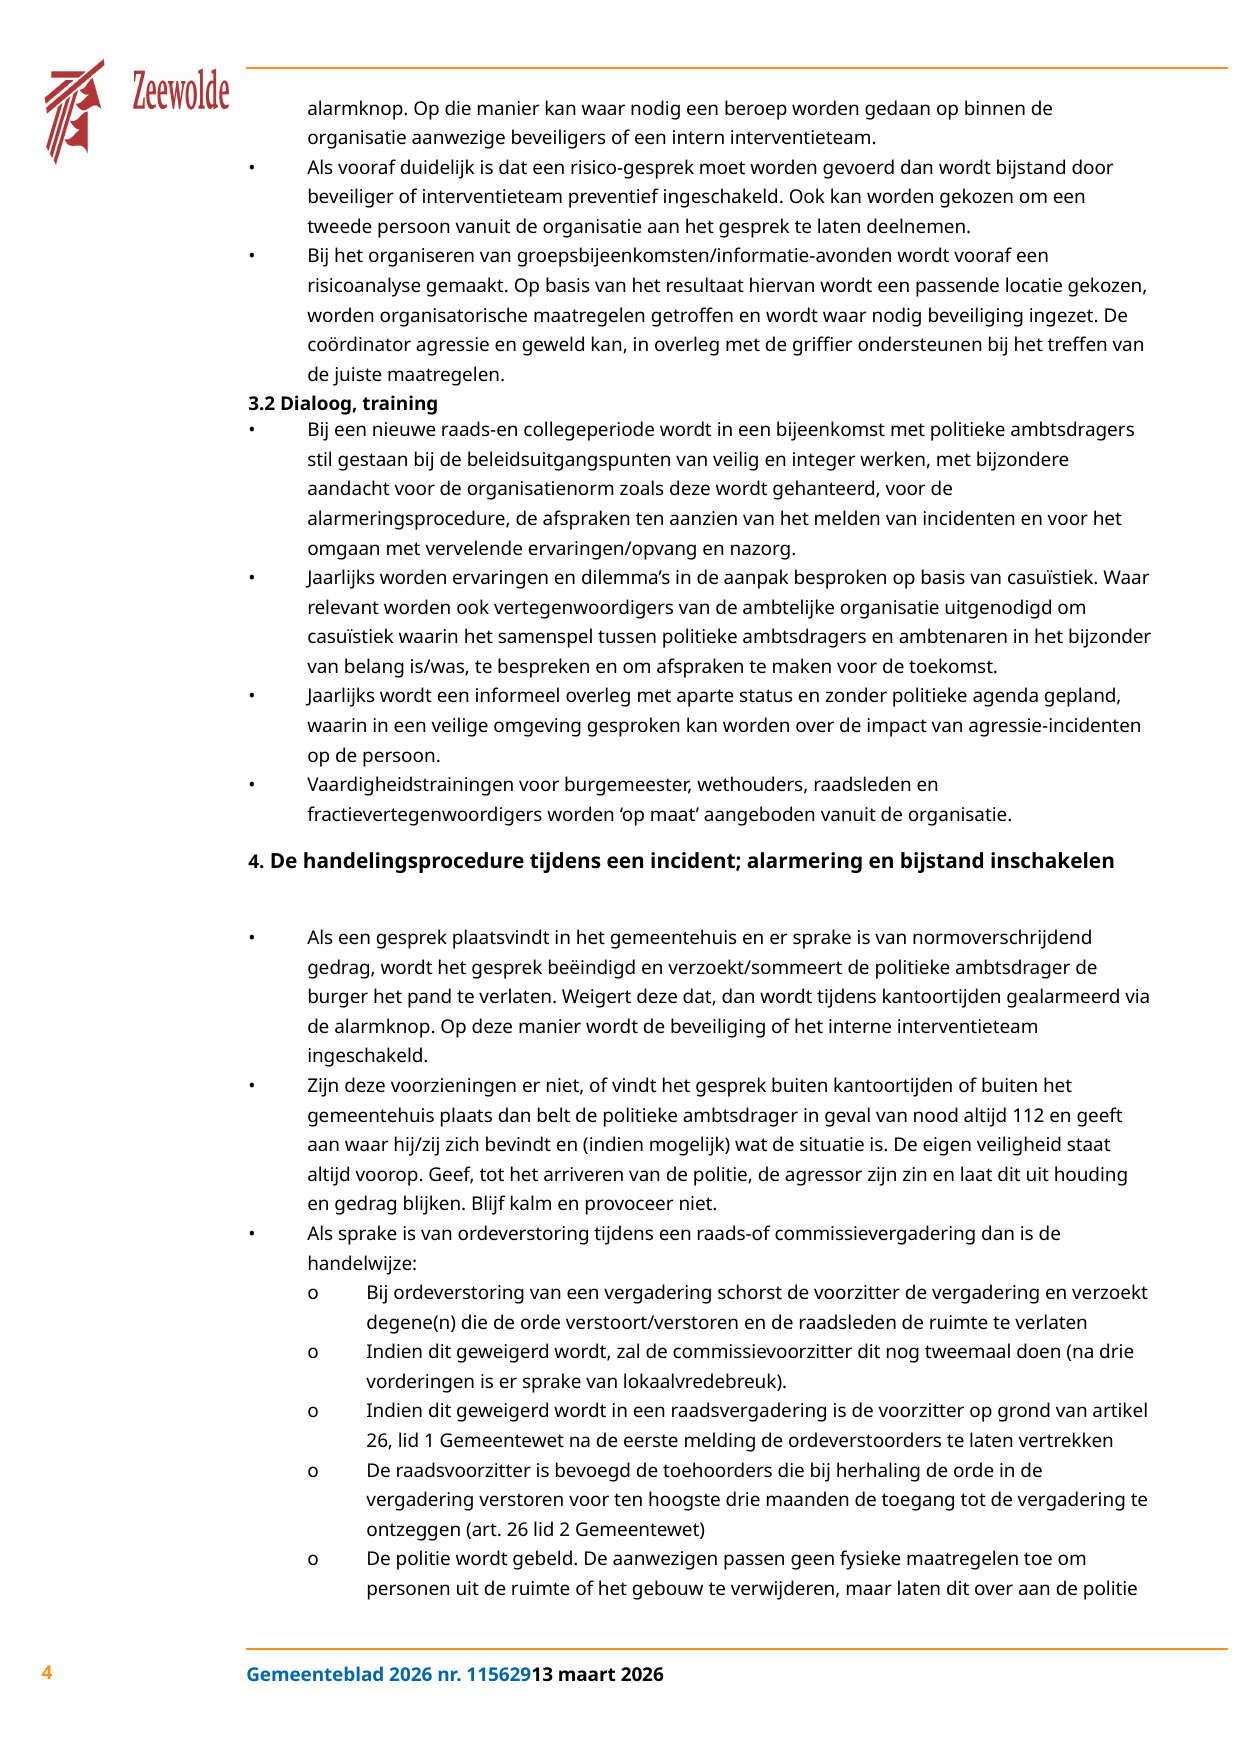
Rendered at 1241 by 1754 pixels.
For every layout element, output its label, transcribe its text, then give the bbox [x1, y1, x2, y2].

list Als vooraf duidelijk is dat een risico-gesprek moet worden gevoerd dan wordt bijstand door beveiliger of interventieteam preventief ingeschakeld. Ook kan worden gekozen om een tweede persoon vanuit de organisatie aan het gesprek te laten deelnemen. [248, 154, 1152, 239]
list De raadsvoorzitter is bevoegd de toehoorders die bij herhaling de orde in de vergadering verstoren voor ten hoogste drie maanden de toegang tot de vergadering te ontzeggen (art. 26 lid 2 Gemeentewet) [307, 1457, 1152, 1542]
list Indien dit geweigerd wordt, zal de commissievoorzitter dit nog tweemaal doen (na drie vorderingen is er sprake van lokaalvredebreuk). [307, 1338, 1152, 1394]
list alarmknop. Op die manier kan waar nodig een beroep worden gedaan op binnen de organisatie aanwezige beveiligers of een intern interventieteam. [248, 95, 1152, 150]
list Als sprake is van ordeverstoring tijdens een raads-of commissievergadering dan is de handelwijze: [248, 1220, 1152, 1275]
list Bij het organiseren van groepsbijeenkomsten/informatie-avonden wordt vooraf een risicoanalyse gemaakt. Op basis van het resultaat hiervan wordt een passende locatie gekozen, worden organisatorische maatregelen getroffen en wordt waar nodig beveiliging ingezet. De coördinator agressie en geweld kan, in overleg met de griffier ondersteunen bij het treffen van de juiste maatregelen. [248, 243, 1152, 387]
list Indien dit geweigerd wordt in een raadsvergadering is de voorzitter op grond van artikel 26, lid 1 Gemeentewet na de eerste melding de ordeverstoorders te laten vertrekken [307, 1398, 1152, 1453]
list De politie wordt gebeld. De aanwezigen passen geen fysieke maatregelen toe om personen uit de ruimte of het gebouw te verwijderen, maar laten dit over aan de politie [307, 1546, 1152, 1601]
list Bij ordeverstoring van een vergadering schorst de voorzitter de vergadering en verzoekt degene(n) die de orde verstoort/verstoren en de raadsleden de ruimte te verlaten [307, 1279, 1152, 1334]
list Jaarlijks worden ervaringen en dilemma’s in de aanpak besproken op basis van casuïstiek. Waar relevant worden ook vertegenwoordigers van de ambtelijke organisatie uitgenodigd om casuïstiek waarin het samenspel tussen politieke ambtsdragers en ambtenaren in het bijzonder van belang is/was, te bespreken en om afspraken te maken voor de toekomst. [248, 564, 1152, 679]
list Bij een nieuwe raads-en collegeperiode wordt in een bijeenkomst met politieke ambtsdragers stil gestaan bij de beleidsuitgangspunten van veilig en integer werken, met bijzondere aandacht voor de organisatienorm zoals deze wordt gehanteerd, voor de alarmeringsprocedure, de afspraken ten aanzien van het melden van incidenten en voor het omgaan met vervelende ervaringen/opvang en nazorg. [248, 416, 1152, 560]
text 3.2 Dialoog, training [248, 391, 1152, 416]
text 4. De handelingsprocedure tijdens een incident; alarmering en bijstand inschakelen [248, 847, 1152, 875]
list Zijn deze voorzieningen er niet, of vindt het gesprek buiten kantoortijden of buiten het gemeentehuis plaats dan belt de politieke ambtsdrager in geval van nood altijd 112 en geeft aan waar hij/zij zich bevindt en (indien mogelijk) wat de situatie is. De eigen veiligheid staat altijd voorop. Geef, tot het arriveren van de politie, de agressor zijn zin en laat dit uit houding en gedrag blijken. Blijf kalm en provoceer niet. [248, 1072, 1152, 1216]
list Jaarlijks wordt een informeel overleg met aparte status en zonder politieke agenda gepland, waarin in een veilige omgeving gesproken kan worden over de impact van agressie-incidenten op de persoon. [248, 683, 1152, 767]
list Vaardigheidstrainingen voor burgemeester, wethouders, raadsleden en fractievertegenwoordigers worden ‘op maat’ aangeboden vanuit de organisatie. [248, 771, 1152, 827]
list Als een gesprek plaatsvindt in het gemeentehuis en er sprake is van normoverschrijdend gedrag, wordt het gesprek beëindigd en verzoekt/sommeert de politieke ambtsdrager de burger het pand te verlaten. Weigert deze dat, dan wordt tijdens kantoortijden gealarmeerd via de alarmknop. Op deze manier wordt de beveiliging of het interne interventieteam ingeschakeld. [248, 924, 1152, 1068]
picture [41, 47, 231, 172]
